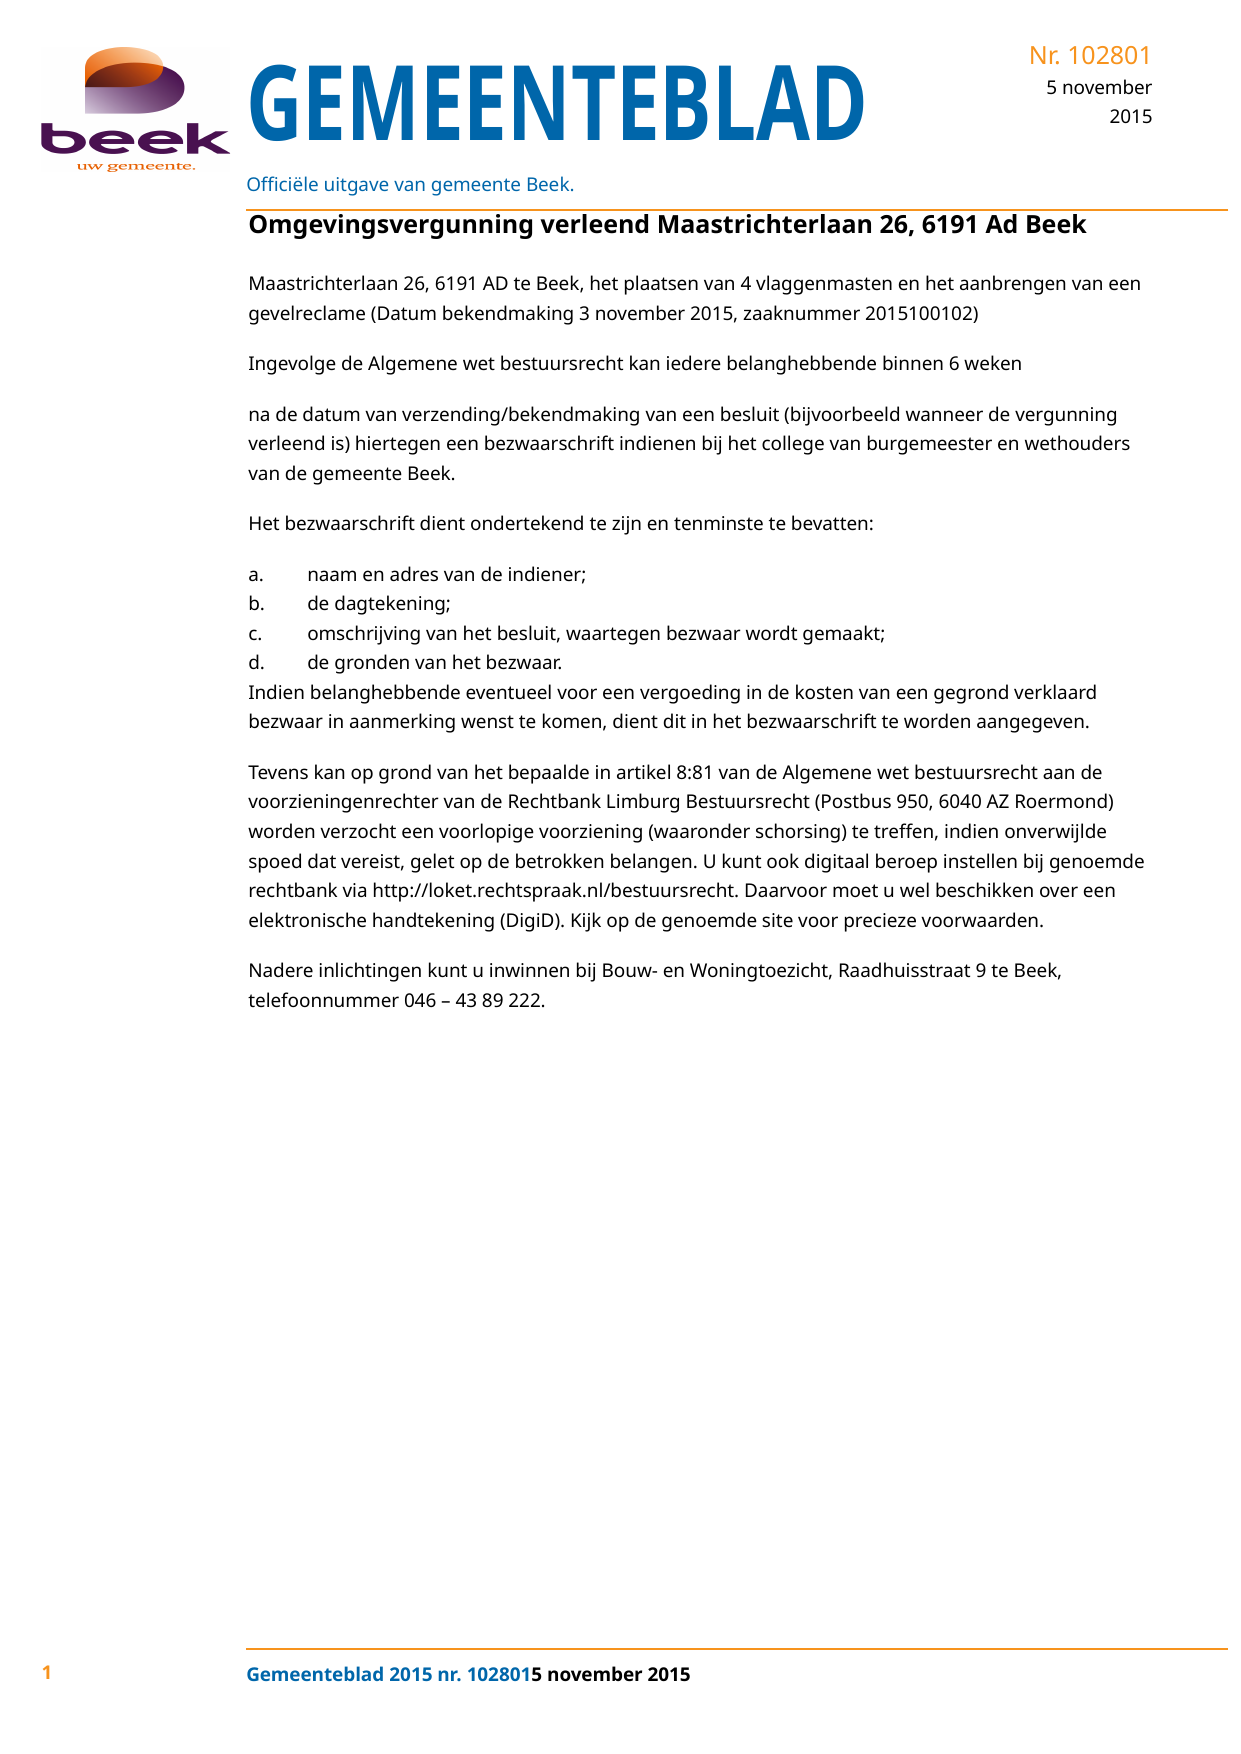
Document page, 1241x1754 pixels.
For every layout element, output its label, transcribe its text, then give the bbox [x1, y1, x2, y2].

text Omgevingsvergunning verleend Maastrichterlaan 26, 6191 Ad Beek [248, 211, 1152, 241]
list naam en adres van de indiener; [248, 561, 1152, 586]
text Tevens kan op grond van het bepaalde in artikel 8:81 van de Algemene wet bestuursrecht aan de voorzieningenrechter van de Rechtbank Limburg Bestuursrecht (Postbus 950, 6040 AZ Roermond) worden verzocht een voorlopige voorziening (waaronder schorsing) te treffen, indien onverwijlde spoed dat vereist, gelet op de betrokken belangen. U kunt ook digitaal beroep instellen bij genoemde rechtbank via http://loket.rechtspraak.nl/bestuursrecht. Daarvoor moet u wel beschikken over een elektronische handtekening (DigiD). Kijk op de genoemde site voor precieze voorwaarden. [248, 759, 1152, 933]
text Ingevolge de Algemene wet bestuursrecht kan iedere belanghebbende binnen 6 weken [248, 350, 1152, 376]
list de dagtekening; [248, 590, 1152, 616]
text Maastrichterlaan 26, 6191 AD te Beek, het plaatsen van 4 vlaggenmasten en het aanbrengen van een gevelreclame (Datum bekendmaking 3 november 2015, zaaknummer 2015100102) [248, 270, 1152, 326]
text na de datum van verzending/bekendmaking van een besluit (bijvoorbeeld wanneer de vergunning verleend is) hiertegen een bezwaarschrift indienen bij het college van burgemeester en wethouders van de gemeente Beek. [248, 401, 1152, 486]
list de gronden van het bezwaar. [248, 649, 1152, 675]
text Indien belanghebbende eventueel voor een vergoeding in de kosten van een gegrond verklaard bezwaar in aanmerking wenst te komen, dient dit in het bezwaarschrift te worden aangegeven. [248, 679, 1152, 734]
text Nadere inlichtingen kunt u inwinnen bij Bouw- en Woningtoezicht, Raadhuisstraat 9 te Beek, telefoonnummer 046 – 43 89 222. [248, 957, 1152, 1013]
picture [41, 47, 231, 172]
list omschrijving van het besluit, waartegen bezwaar wordt gemaakt; [248, 620, 1152, 646]
text Het bezwaarschrift dient ondertekend te zijn en tenminste te bevatten: [248, 510, 1152, 536]
